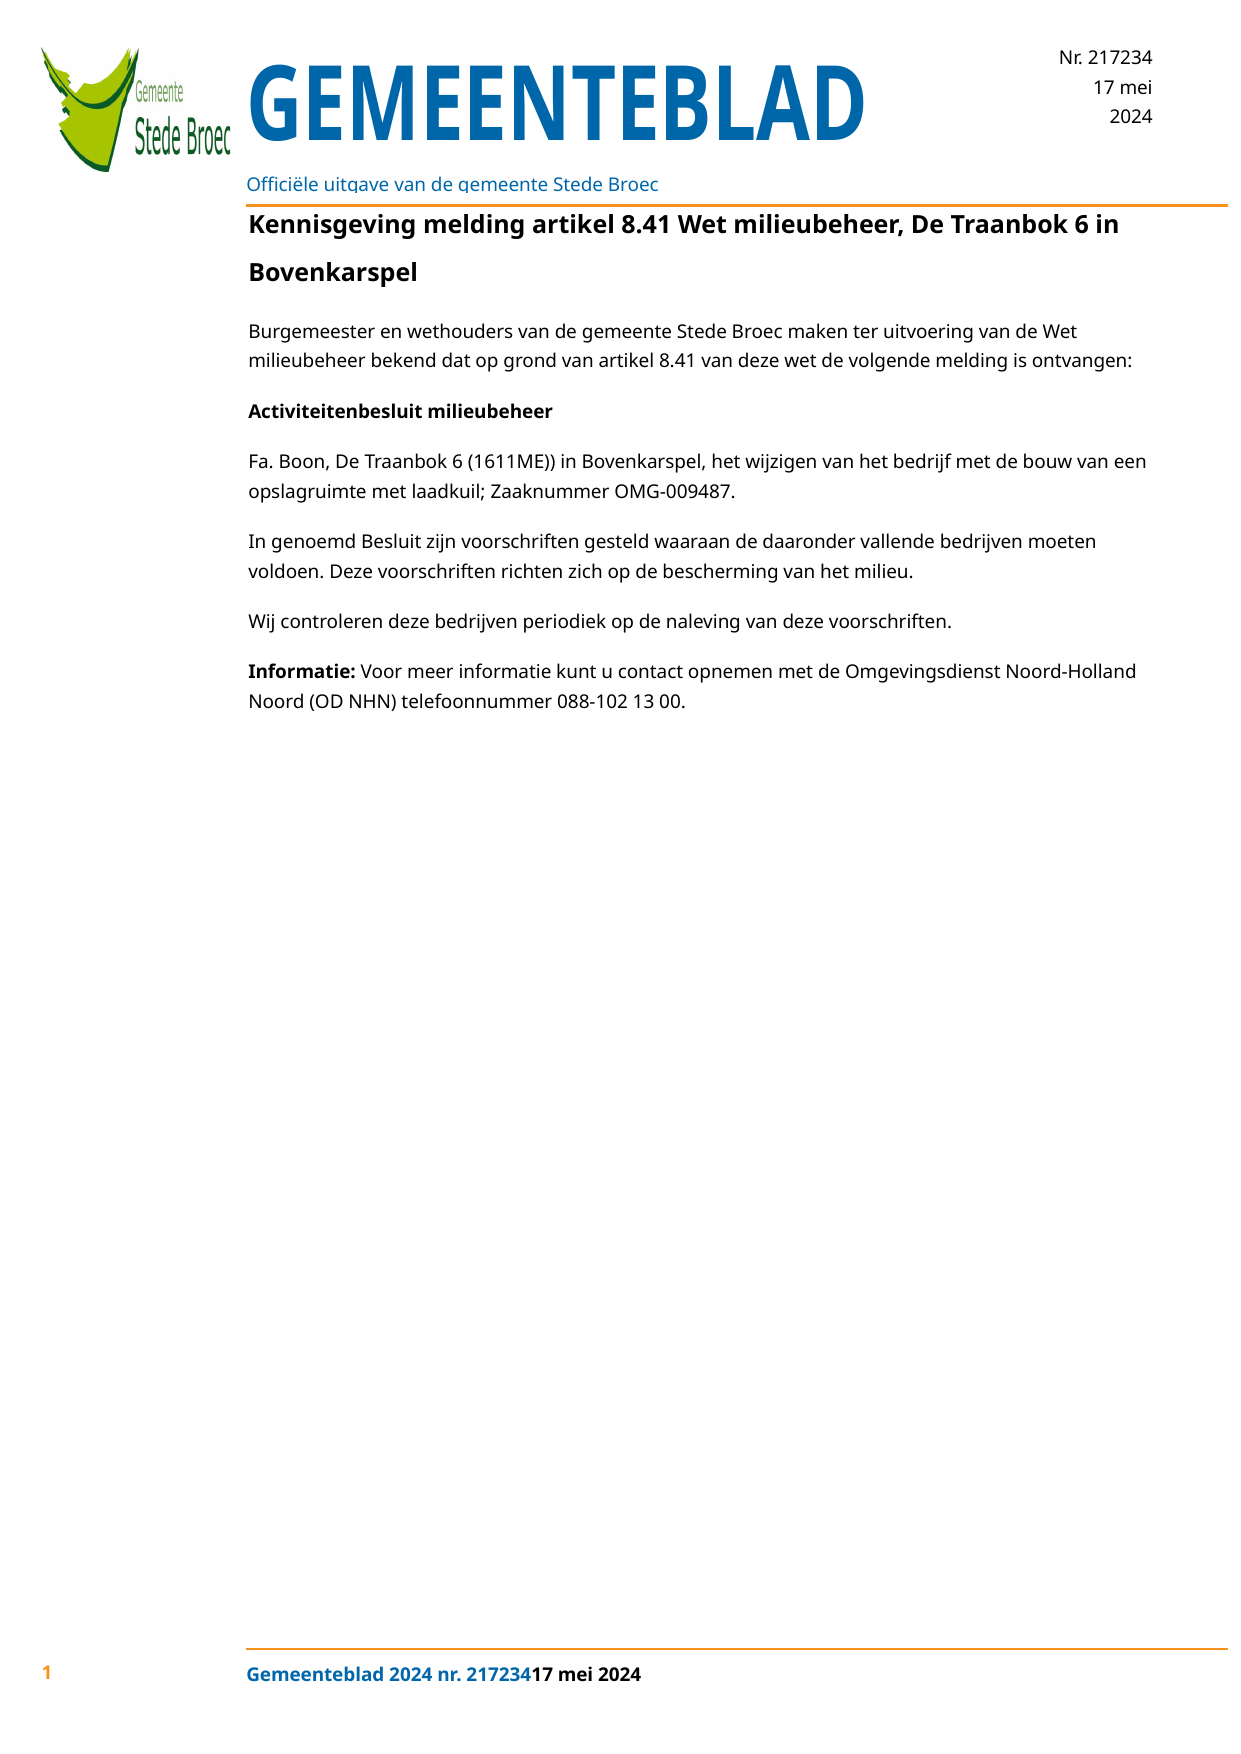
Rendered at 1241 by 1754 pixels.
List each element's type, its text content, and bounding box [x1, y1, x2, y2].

picture [41, 47, 231, 172]
text Fa. Boon, De Traanbok 6 (1611ME)) in Bovenkarspel, het wijzigen van het bedrijf met de bouw van een opslagruimte met laadkuil; Zaaknummer OMG-009487. [248, 448, 1152, 504]
text Informatie: Voor meer informatie kunt u contact opnemen met de Omgevingsdienst Noord-Holland Noord (OD NHN) telefoonnummer 088-102 13 00. [248, 659, 1152, 714]
text Burgemeester en wethouders van de gemeente Stede Broec maken ter uitvoering van de Wet milieubeheer bekend dat op grond van artikel 8.41 van deze wet de volgende melding is ontvangen: [248, 318, 1152, 373]
text Kennisgeving melding artikel 8.41 Wet milieubeheer, De Traanbok 6 in Bovenkarspel [248, 207, 1152, 288]
text Activiteitenbesluit milieubeheer [248, 398, 1152, 424]
text In genoemd Besluit zijn voorschriften gesteld waaraan de daaronder vallende bedrijven moeten voldoen. Deze voorschriften richten zich op de bescherming van het milieu. [248, 528, 1152, 584]
text Wij controleren deze bedrijven periodiek op de naleving van deze voorschriften. [248, 608, 1152, 634]
